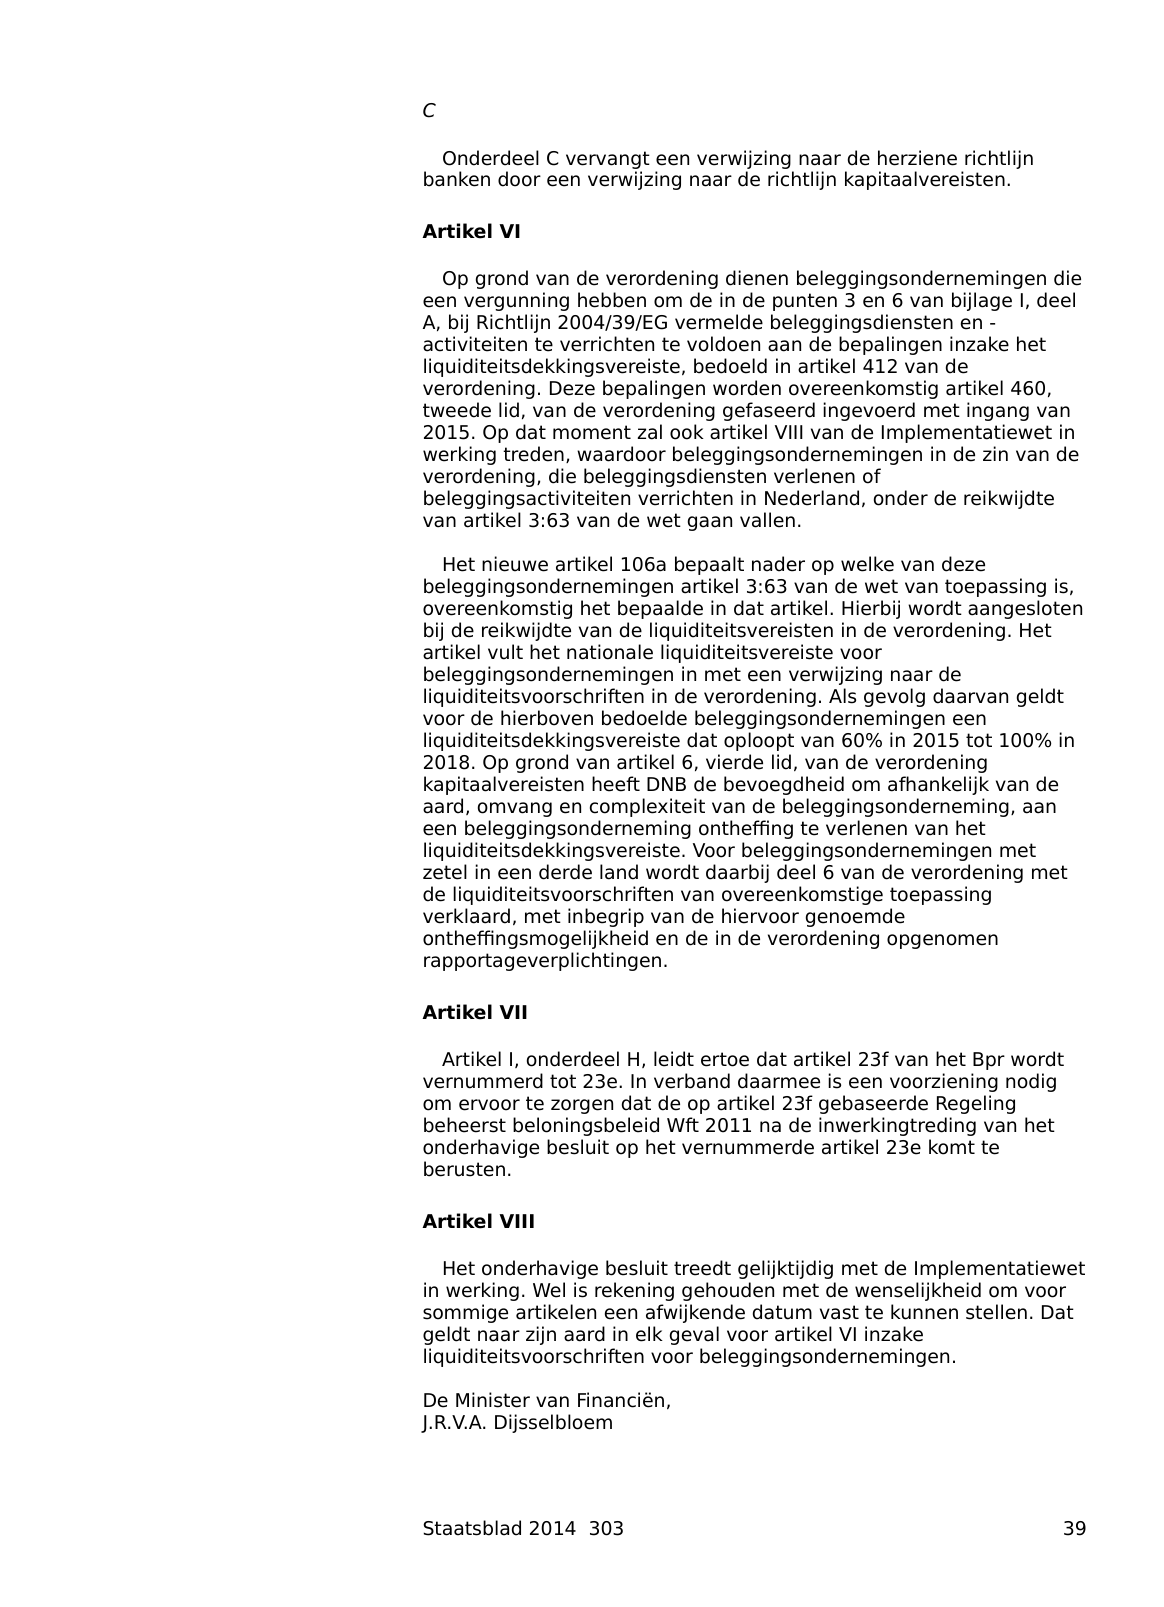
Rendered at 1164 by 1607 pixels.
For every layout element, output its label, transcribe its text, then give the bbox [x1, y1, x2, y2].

subtitle Artikel VIII [422, 1211, 1087, 1233]
text Onderdeel C vervangt een verwijzing naar de herziene richtlijn banken door een verwijzing naar de richtlijn kapitaalvereisten. [422, 147, 1087, 191]
subtitle Artikel VII [422, 1002, 1087, 1024]
text De Minister van Financiën, J.R.V.A. Dijsselbloem [422, 1390, 1087, 1434]
text Artikel I, onderdeel H, leidt ertoe dat artikel 23f van het Bpr wordt vernummerd tot 23e. In verband daarmee is een voorziening nodig om ervoor te zorgen dat de op artikel 23f gebaseerde Regeling beheerst beloningsbeleid Wft 2011 na de inwerkingtreding van het onderhavige besluit op het vernummerde artikel 23e komt te berusten. [422, 1049, 1087, 1181]
text Het nieuwe artikel 106a bepaalt nader op welke van deze beleggingsondernemingen artikel 3:63 van de wet van toepassing is, overeenkomstig het bepaalde in dat artikel. Hierbij wordt aangesloten bij de reikwijdte van de liquiditeitsvereisten in de verordening. Het artikel vult het nationale liquiditeitsvereiste voor beleggingsondernemingen in met een verwijzing naar de liquiditeitsvoorschriften in de verordening. Als gevolg daarvan geldt voor de hierboven bedoelde beleggingsondernemingen een liquiditeitsdekkingsvereiste dat oploopt van 60% in 2015 tot 100% in 2018. Op grond van artikel 6, vierde lid, van de verordening kapitaalvereisten heeft DNB de bevoegdheid om afhankelijk van de aard, omvang en complexiteit van de beleggingsonderneming, aan een beleggingsonderneming ontheffing te verlenen van het liquiditeitsdekkingsvereiste. Voor beleggingsondernemingen met zetel in een derde land wordt daarbij deel 6 van de verordening met de liquiditeitsvoorschriften van overeenkomstige toepassing verklaard, met inbegrip van de hiervoor genoemde ontheffingsmogelijkheid en de in de verordening opgenomen rapportageverplichtingen. [422, 554, 1087, 972]
subtitle Artikel VI [422, 221, 1087, 243]
text Op grond van de verordening dienen beleggingsondernemingen die een vergunning hebben om de in de punten 3 en 6 van bijlage I, deel A, bij Richtlijn 2004/39/EG vermelde beleggingsdiensten en -activiteiten te verrichten te voldoen aan de bepalingen inzake het liquiditeitsdekkingsvereiste, bedoeld in artikel 412 van de verordening. Deze bepalingen worden overeenkomstig artikel 460, tweede lid, van de verordening gefaseerd ingevoerd met ingang van 2015. Op dat moment zal ook artikel VIII van de Implementatiewet in werking treden, waardoor beleggingsondernemingen in de zin van de verordening, die beleggingsdiensten verlenen of beleggingsactiviteiten verrichten in Nederland, onder de reikwijdte van artikel 3:63 van de wet gaan vallen. [422, 268, 1087, 532]
text Het onderhavige besluit treedt gelijktijdig met de Implementatiewet in werking. Wel is rekening gehouden met de wenselijkheid om voor sommige artikelen een afwijkende datum vast te kunnen stellen. Dat geldt naar zijn aard in elk geval voor artikel VI inzake liquiditeitsvoorschriften voor beleggingsondernemingen. [422, 1258, 1087, 1368]
subtitle C [422, 100, 1087, 122]
